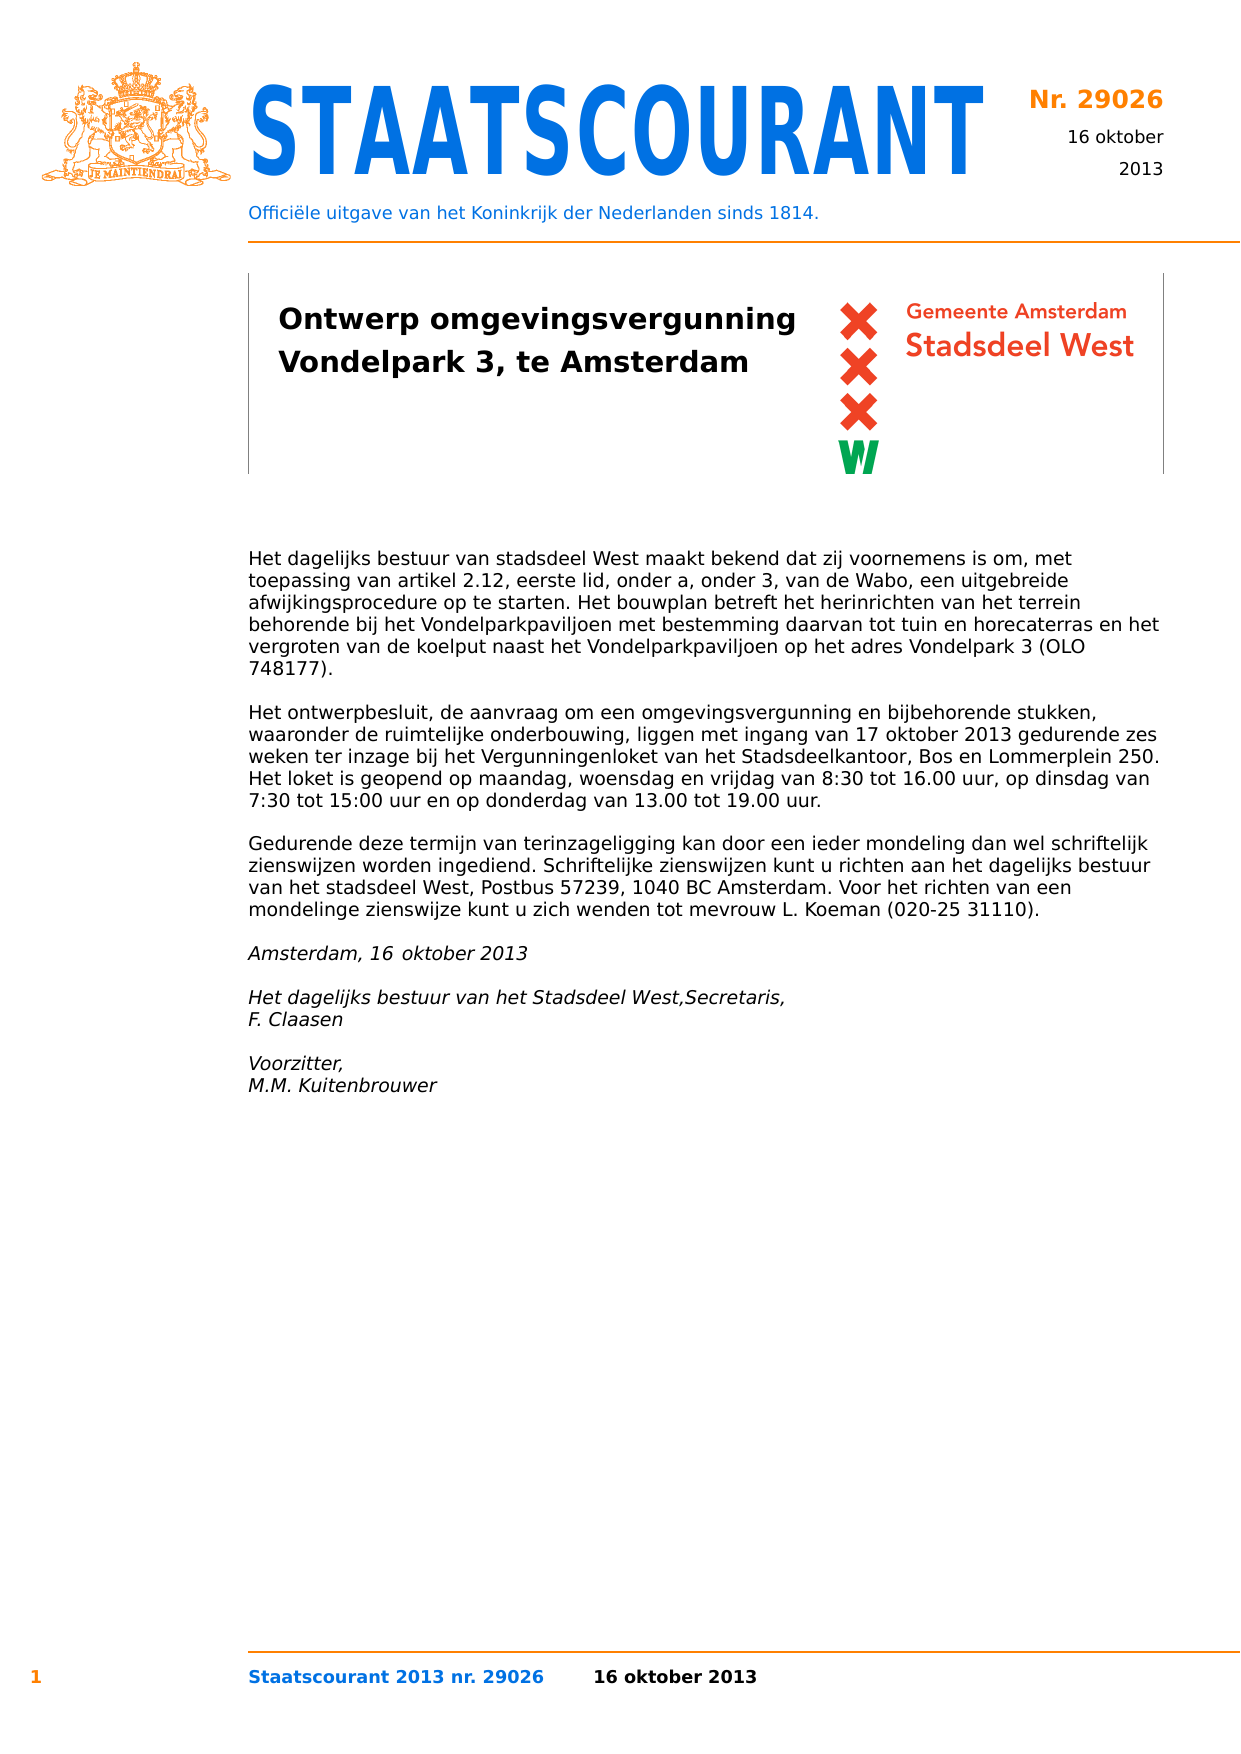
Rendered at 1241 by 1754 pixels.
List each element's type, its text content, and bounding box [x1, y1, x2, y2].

text Het dagelijks bestuur van stadsdeel West maakt bekend dat zij voornemens is om, met toepassing van artikel 2.12, eerste lid, onder a, onder 3, van de Wabo, een uitgebreide afwijkingsprocedure op te starten. Het bouwplan betreft het herinrichten van het terrein behorende bij het Vondelparkpaviljoen met bestemming daarvan tot tuin en horecaterras en het vergroten van de koelput naast het Vondelparkpaviljoen op het adres Vondelpark 3 (OLO 748177). [248, 548, 1163, 680]
table_header [25, 62, 248, 241]
text Voorzitter, M.M. Kuitenbrouwer [248, 1053, 1163, 1097]
picture [838, 302, 1134, 474]
table_header STAATSCOURANT [248, 62, 998, 203]
text Gedurende deze termijn van terinzageligging kan door een ieder mondeling dan wel schriftelijk zienswijzen worden ingediend. Schriftelijke zienswijzen kunt u richten aan het dagelijks bestuur van het stadsdeel West, Postbus 57239, 1040 BC Amsterdam. Voor het richten van een mondelinge zienswijze kunt u zich wenden tot mevrouw L. Koeman (020-25 31110). [248, 833, 1163, 921]
table_cell 2013 [998, 153, 1240, 203]
text Amsterdam, 16 oktober 2013 [248, 943, 1163, 965]
text Het dagelijks bestuur van het Stadsdeel West,Secretaris, F. Claasen [248, 987, 1163, 1031]
picture [41, 62, 231, 186]
table_cell Officiële uitgave van het Koninkrijk der Nederlanden sinds 1814. [248, 203, 1240, 241]
text Het ontwerpbesluit, de aanvraag om een omgevingsvergunning en bijbehorende stukken, waaronder de ruimtelijke onderbouwing, liggen met ingang van 17 oktober 2013 gedurende zes weken ter inzage bij het Vergunningenloket van het Stadsdeelkantoor, Bos en Lommerplein 250. Het loket is geopend op maandag, woensdag en vrijdag van 8:30 tot 16.00 uur, op dinsdag van 7:30 tot 15:00 uur en op donderdag van 13.00 tot 19.00 uur. [248, 702, 1163, 811]
table_header Nr. 29026 [998, 62, 1240, 121]
table_cell 16 oktober [998, 121, 1240, 153]
subtitle Ontwerp omgevingsvergunning Vondelpark 3, te Amsterdam [249, 273, 1163, 474]
